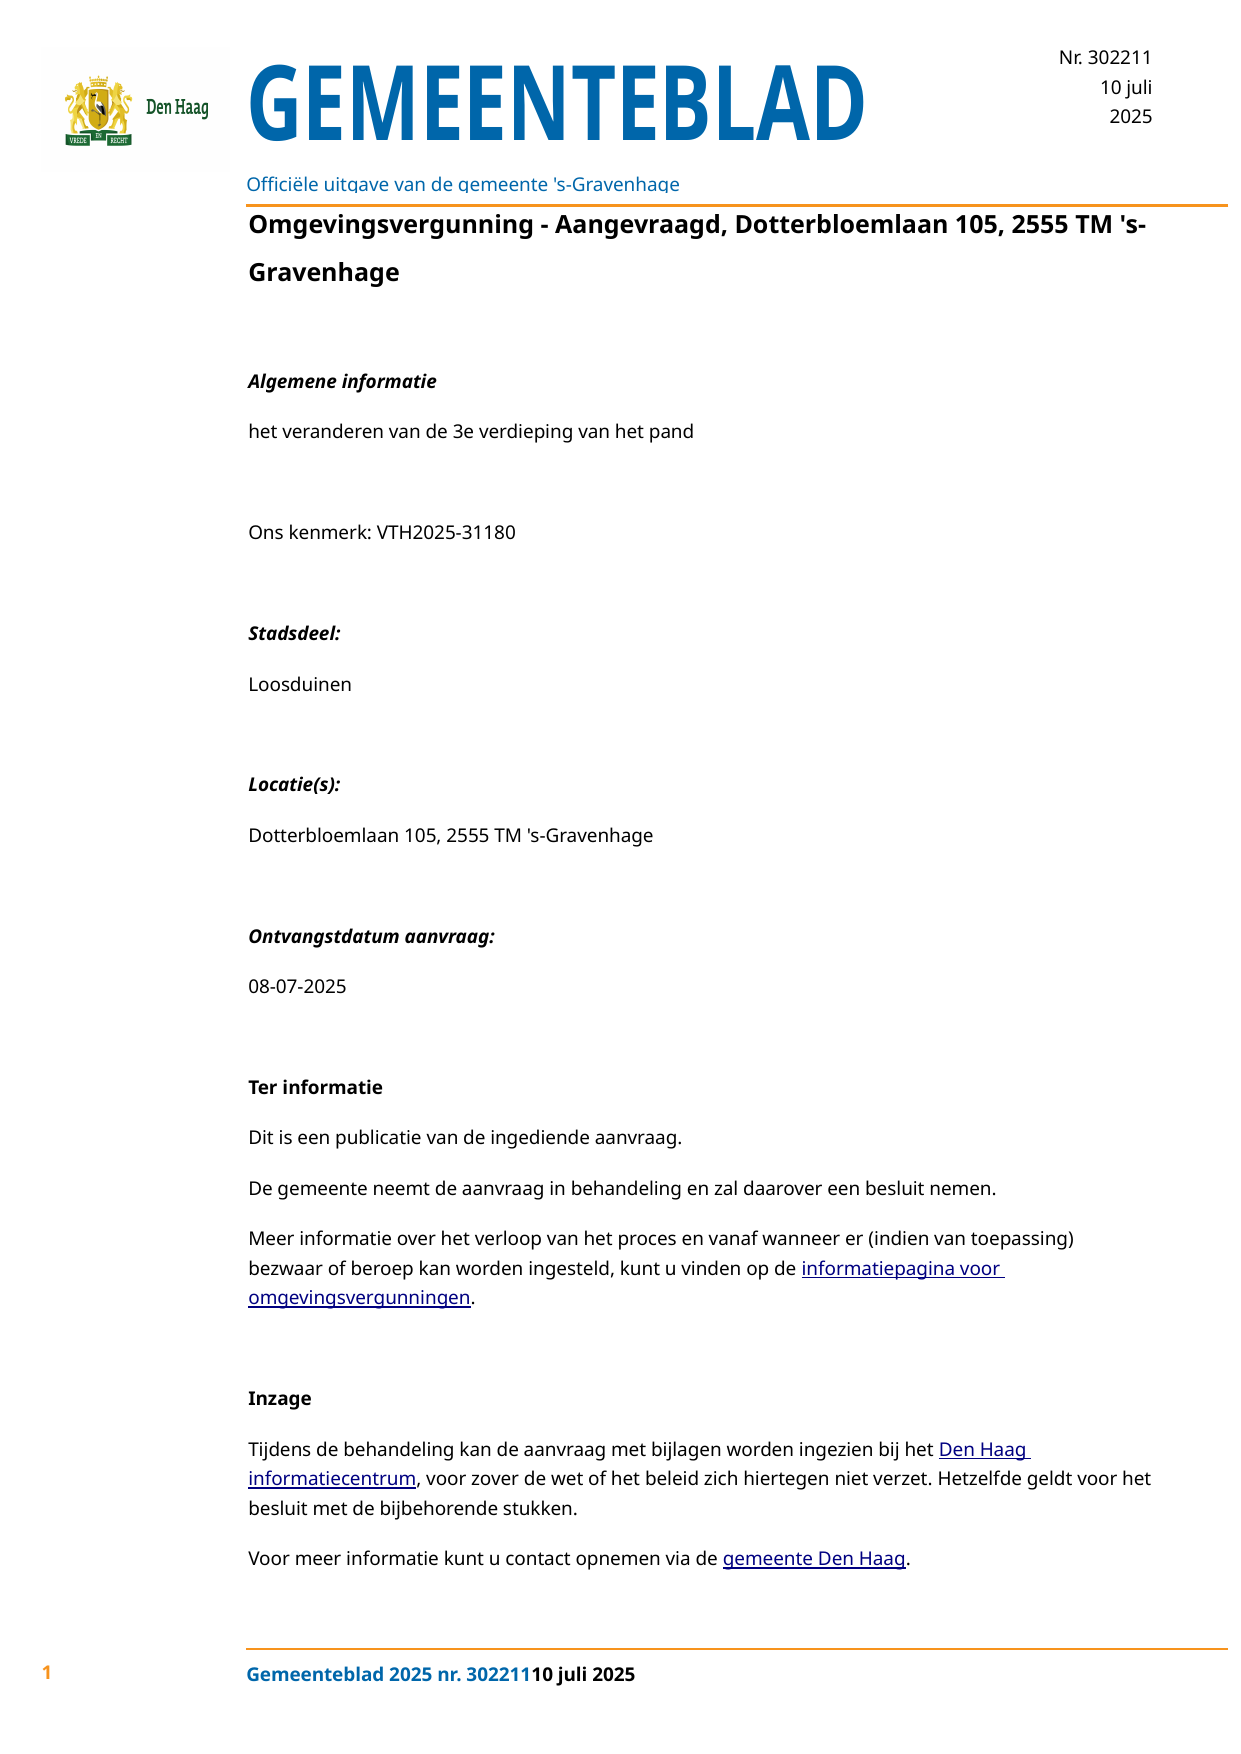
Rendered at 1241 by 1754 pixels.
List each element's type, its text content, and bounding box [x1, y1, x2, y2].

text Voor meer informatie kunt u contact opnemen via de gemeente Den Haag. [248, 1545, 1152, 1571]
text Locatie(s): [248, 772, 1152, 797]
text Ter informatie [248, 1074, 1152, 1100]
text het veranderen van de 3e verdieping van het pand [248, 419, 1152, 444]
text Dotterbloemlaan 105, 2555 TM 's-Gravenhage [248, 822, 1152, 848]
text Loosduinen [248, 671, 1152, 697]
text Ontvangstdatum aanvraag: [248, 923, 1152, 949]
picture [41, 47, 231, 172]
text Meer informatie over het verloop van het proces en vanaf wanneer er (indien van toepassing) bezwaar of beroep kan worden ingesteld, kunt u vinden op de informatiepagina voor omgevingsvergunningen. [248, 1225, 1152, 1310]
text Tijdens de behandeling kan de aanvraag met bijlagen worden ingezien bij het Den Haag informatiecentrum, voor zover de wet of het beleid zich hiertegen niet verzet. Hetzelfde geldt voor het besluit met de bijbehorende stukken. [248, 1436, 1152, 1521]
text Algemene informatie [248, 368, 1152, 394]
text Ons kenmerk: VTH2025-31180 [248, 519, 1152, 545]
text Stadsdeel: [248, 620, 1152, 646]
text Dit is een publicatie van de ingediende aanvraag. [248, 1124, 1152, 1150]
text De gemeente neemt de aanvraag in behandeling en zal daarover een besluit nemen. [248, 1175, 1152, 1201]
text 08-07-2025 [248, 973, 1152, 999]
text Inzage [248, 1385, 1152, 1411]
text Omgevingsvergunning - Aangevraagd, Dotterbloemlaan 105, 2555 TM 's-Gravenhage [248, 207, 1152, 288]
